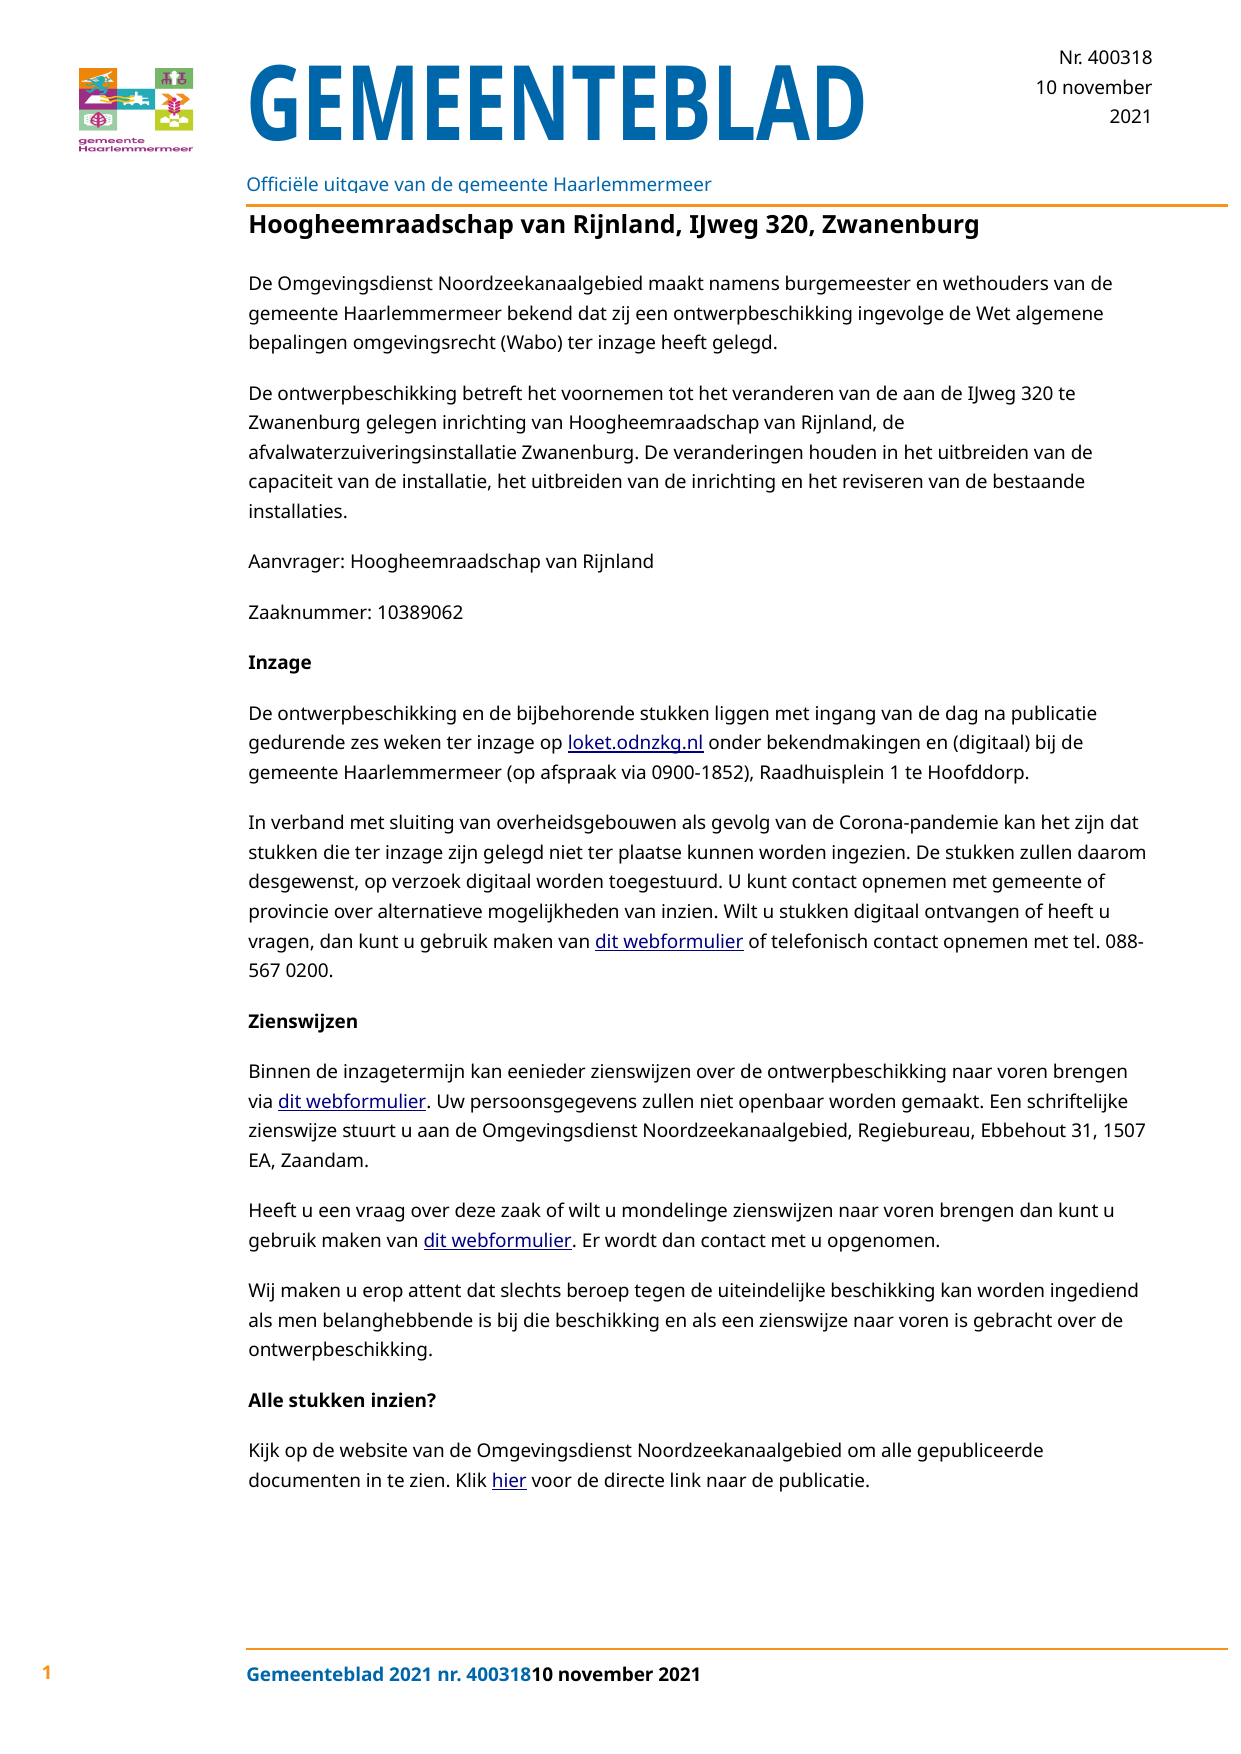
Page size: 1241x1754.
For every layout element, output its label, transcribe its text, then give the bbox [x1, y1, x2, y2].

text De ontwerpbeschikking en de bijbehorende stukken liggen met ingang van de dag na publicatie gedurende zes weken ter inzage op loket.odnzkg.nl onder bekendmakingen en (digitaal) bij de gemeente Haarlemmermeer (op afspraak via 0900-1852), Raadhuisplein 1 te Hoofddorp. [248, 700, 1152, 785]
text Alle stukken inzien? [248, 1387, 1152, 1413]
text Heeft u een vraag over deze zaak of wilt u mondelinge zienswijzen naar voren brengen dan kunt u gebruik maken van dit webformulier. Er wordt dan contact met u opgenomen. [248, 1197, 1152, 1253]
text Binnen de inzagetermijn kan eenieder zienswijzen over de ontwerpbeschikking naar voren brengen via dit webformulier. Uw persoonsgegevens zullen niet openbaar worden gemaakt. Een schriftelijke zienswijze stuurt u aan de Omgevingsdienst Noordzeekanaalgebied, Regiebureau, Ebbehout 31, 1507 EA, Zaandam. [248, 1058, 1152, 1173]
text Inzage [248, 649, 1152, 675]
text Kijk op de website van de Omgevingsdienst Noordzeekanaalgebied om alle gepubliceerde documenten in te zien. Klik hier voor de directe link naar de publicatie. [248, 1437, 1152, 1493]
text Hoogheemraadschap van Rijnland, IJweg 320, Zwanenburg [248, 207, 1152, 241]
text Zienswijzen [248, 1008, 1152, 1033]
text Wij maken u erop attent dat slechts beroep tegen de uiteindelijke beschikking kan worden ingediend als men belanghebbende is bij die beschikking en als een zienswijze naar voren is gebracht over de ontwerpbeschikking. [248, 1277, 1152, 1362]
picture [41, 47, 231, 172]
text Zaaknummer: 10389062 [248, 599, 1152, 625]
text De Omgevingsdienst Noordzeekanaalgebied maakt namens burgemeester en wethouders van de gemeente Haarlemmermeer bekend dat zij een ontwerpbeschikking ingevolge de Wet algemene bepalingen omgevingsrecht (Wabo) ter inzage heeft gelegd. [248, 270, 1152, 355]
text In verband met sluiting van overheidsgebouwen als gevolg van de Corona-pandemie kan het zijn dat stukken die ter inzage zijn gelegd niet ter plaatse kunnen worden ingezien. De stukken zullen daarom desgewenst, op verzoek digitaal worden toegestuurd. U kunt contact opnemen met gemeente of provincie over alternatieve mogelijkheden van inzien. Wilt u stukken digitaal ontvangen of heeft u vragen, dan kunt u gebruik maken van dit webformulier of telefonisch contact opnemen met tel. 088-567 0200. [248, 809, 1152, 983]
text De ontwerpbeschikking betreft het voornemen tot het veranderen van de aan de IJweg 320 te Zwanenburg gelegen inrichting van Hoogheemraadschap van Rijnland, de afvalwaterzuiveringsinstallatie Zwanenburg. De veranderingen houden in het uitbreiden van de capaciteit van de installatie, het uitbreiden van de inrichting en het reviseren van de bestaande installaties. [248, 380, 1152, 524]
text Aanvrager: Hoogheemraadschap van Rijnland [248, 549, 1152, 574]
